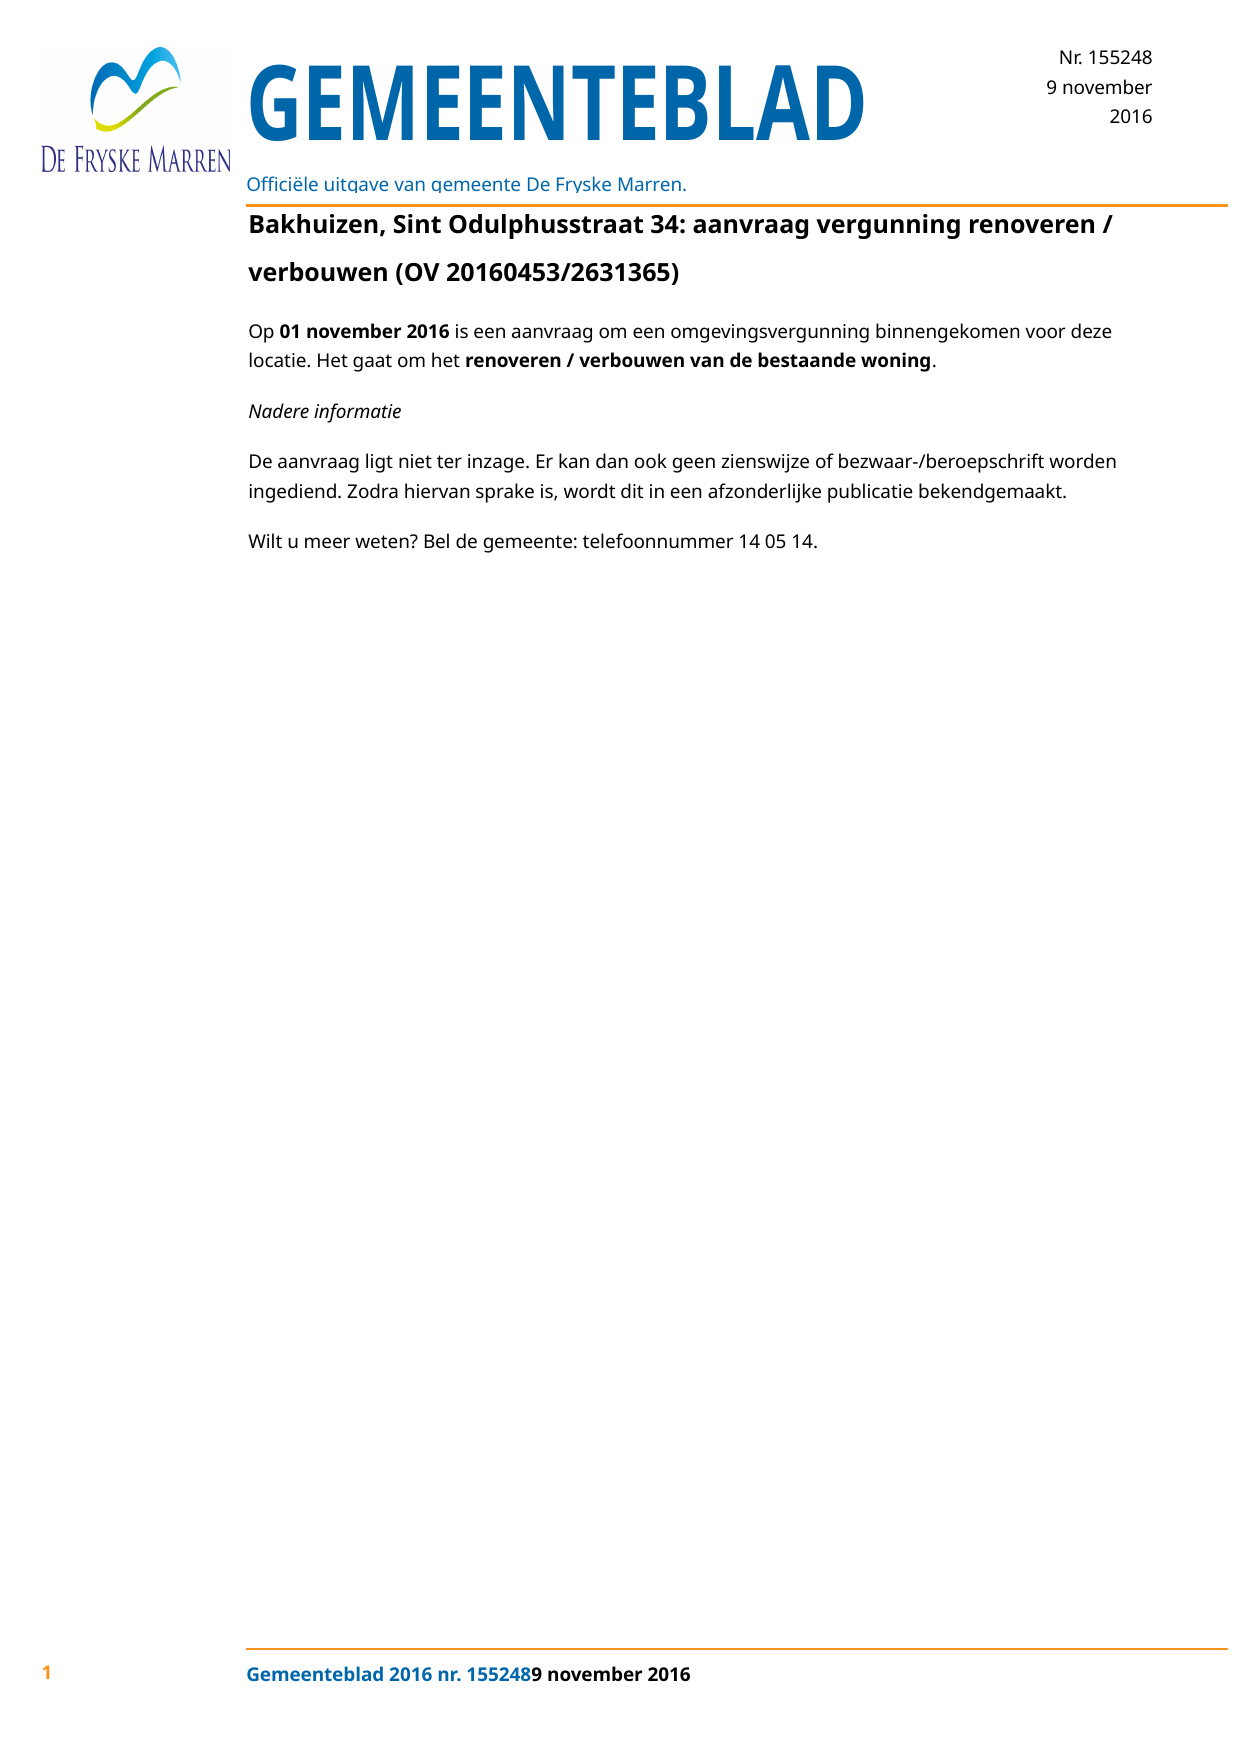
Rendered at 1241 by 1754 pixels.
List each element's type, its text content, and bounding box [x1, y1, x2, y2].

text Wilt u meer weten? Bel de gemeente: telefoonnummer 14 05 14. [248, 528, 1152, 554]
picture [41, 47, 231, 172]
text Op 01 november 2016 is een aanvraag om een omgevingsvergunning binnengekomen voor deze locatie. Het gaat om het renoveren / verbouwen van de bestaande woning. [248, 318, 1152, 373]
text Nadere informatie [248, 398, 1152, 424]
text De aanvraag ligt niet ter inzage. Er kan dan ook geen zienswijze of bezwaar-/beroepschrift worden ingediend. Zodra hiervan sprake is, wordt dit in een afzonderlijke publicatie bekendgemaakt. [248, 448, 1152, 504]
text Bakhuizen, Sint Odulphusstraat 34: aanvraag vergunning renoveren / verbouwen (OV 20160453/2631365) [248, 207, 1152, 288]
